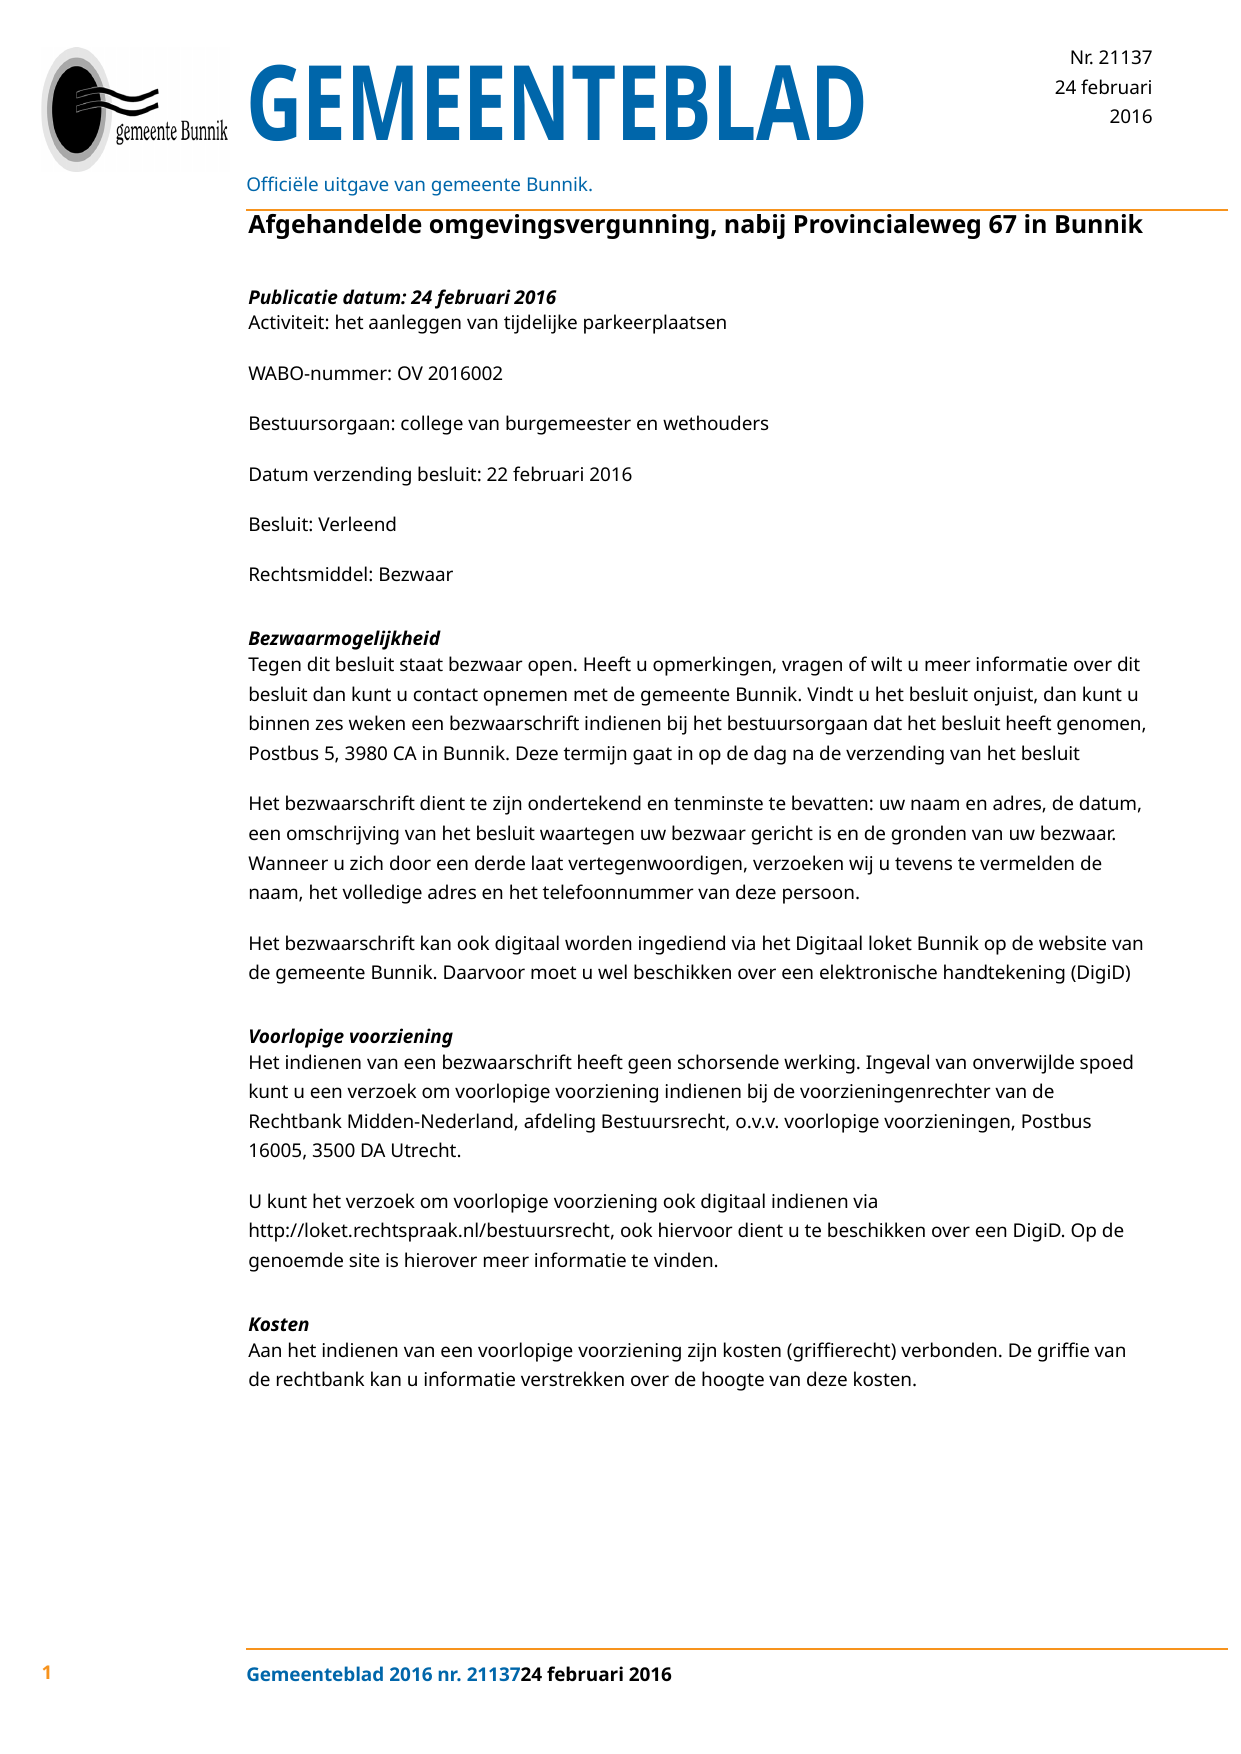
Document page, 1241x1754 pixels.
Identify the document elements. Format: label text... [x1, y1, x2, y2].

text WABO-nummer: OV 2016002 [248, 360, 1152, 386]
text Besluit: Verleend [248, 511, 1152, 537]
text Tegen dit besluit staat bezwaar open. Heeft u opmerkingen, vragen of wilt u meer informatie over dit besluit dan kunt u contact opnemen met de gemeente Bunnik. Vindt u het besluit onjuist, dan kunt u binnen zes weken een bezwaarschrift indienen bij het bestuursorgaan dat het besluit heeft genomen, Postbus 5, 3980 CA in Bunnik. Deze termijn gaat in op de dag na de verzending van het besluit [248, 651, 1152, 766]
text Rechtsmiddel: Bezwaar [248, 562, 1152, 587]
text Bestuursorgaan: college van burgemeester en wethouders [248, 410, 1152, 436]
text Afgehandelde omgevingsvergunning, nabij Provincialeweg 67 in Bunnik [248, 211, 1152, 241]
text Activiteit: het aanleggen van tijdelijke parkeerplaatsen [248, 309, 1152, 335]
text U kunt het verzoek om voorlopige voorziening ook digitaal indienen via http://loket.rechtspraak.nl/bestuursrecht, ook hiervoor dient u te beschikken over een DigiD. Op de genoemde site is hierover meer informatie te vinden. [248, 1188, 1152, 1273]
text Voorlopige voorziening [248, 1023, 1152, 1049]
text Publicatie datum: 24 februari 2016 [248, 284, 1152, 309]
text Het bezwaarschrift dient te zijn ondertekend en tenminste te bevatten: uw naam en adres, de datum, een omschrijving van het besluit waartegen uw bezwaar gericht is en de gronden van uw bezwaar. Wanneer u zich door een derde laat vertegenwoordigen, verzoeken wij u tevens te vermelden de naam, het volledige adres en het telefoonnummer van deze persoon. [248, 791, 1152, 905]
text Het bezwaarschrift kan ook digitaal worden ingediend via het Digitaal loket Bunnik op de website van de gemeente Bunnik. Daarvoor moet u wel beschikken over een elektronische handtekening (DigiD) [248, 930, 1152, 985]
text Bezwaarmogelijkheid [248, 626, 1152, 651]
picture [41, 47, 231, 172]
text Het indienen van een bezwaarschrift heeft geen schorsende werking. Ingeval van onverwijlde spoed kunt u een verzoek om voorlopige voorziening indienen bij de voorzieningenrechter van de Rechtbank Midden-Nederland, afdeling Bestuursrecht, o.v.v. voorlopige voorzieningen, Postbus 16005, 3500 DA Utrecht. [248, 1049, 1152, 1163]
text Aan het indienen van een voorlopige voorziening zijn kosten (griffierecht) verbonden. De griffie van de rechtbank kan u informatie verstrekken over de hoogte van deze kosten. [248, 1337, 1152, 1392]
text Datum verzending besluit: 22 februari 2016 [248, 461, 1152, 487]
text Kosten [248, 1311, 1152, 1337]
